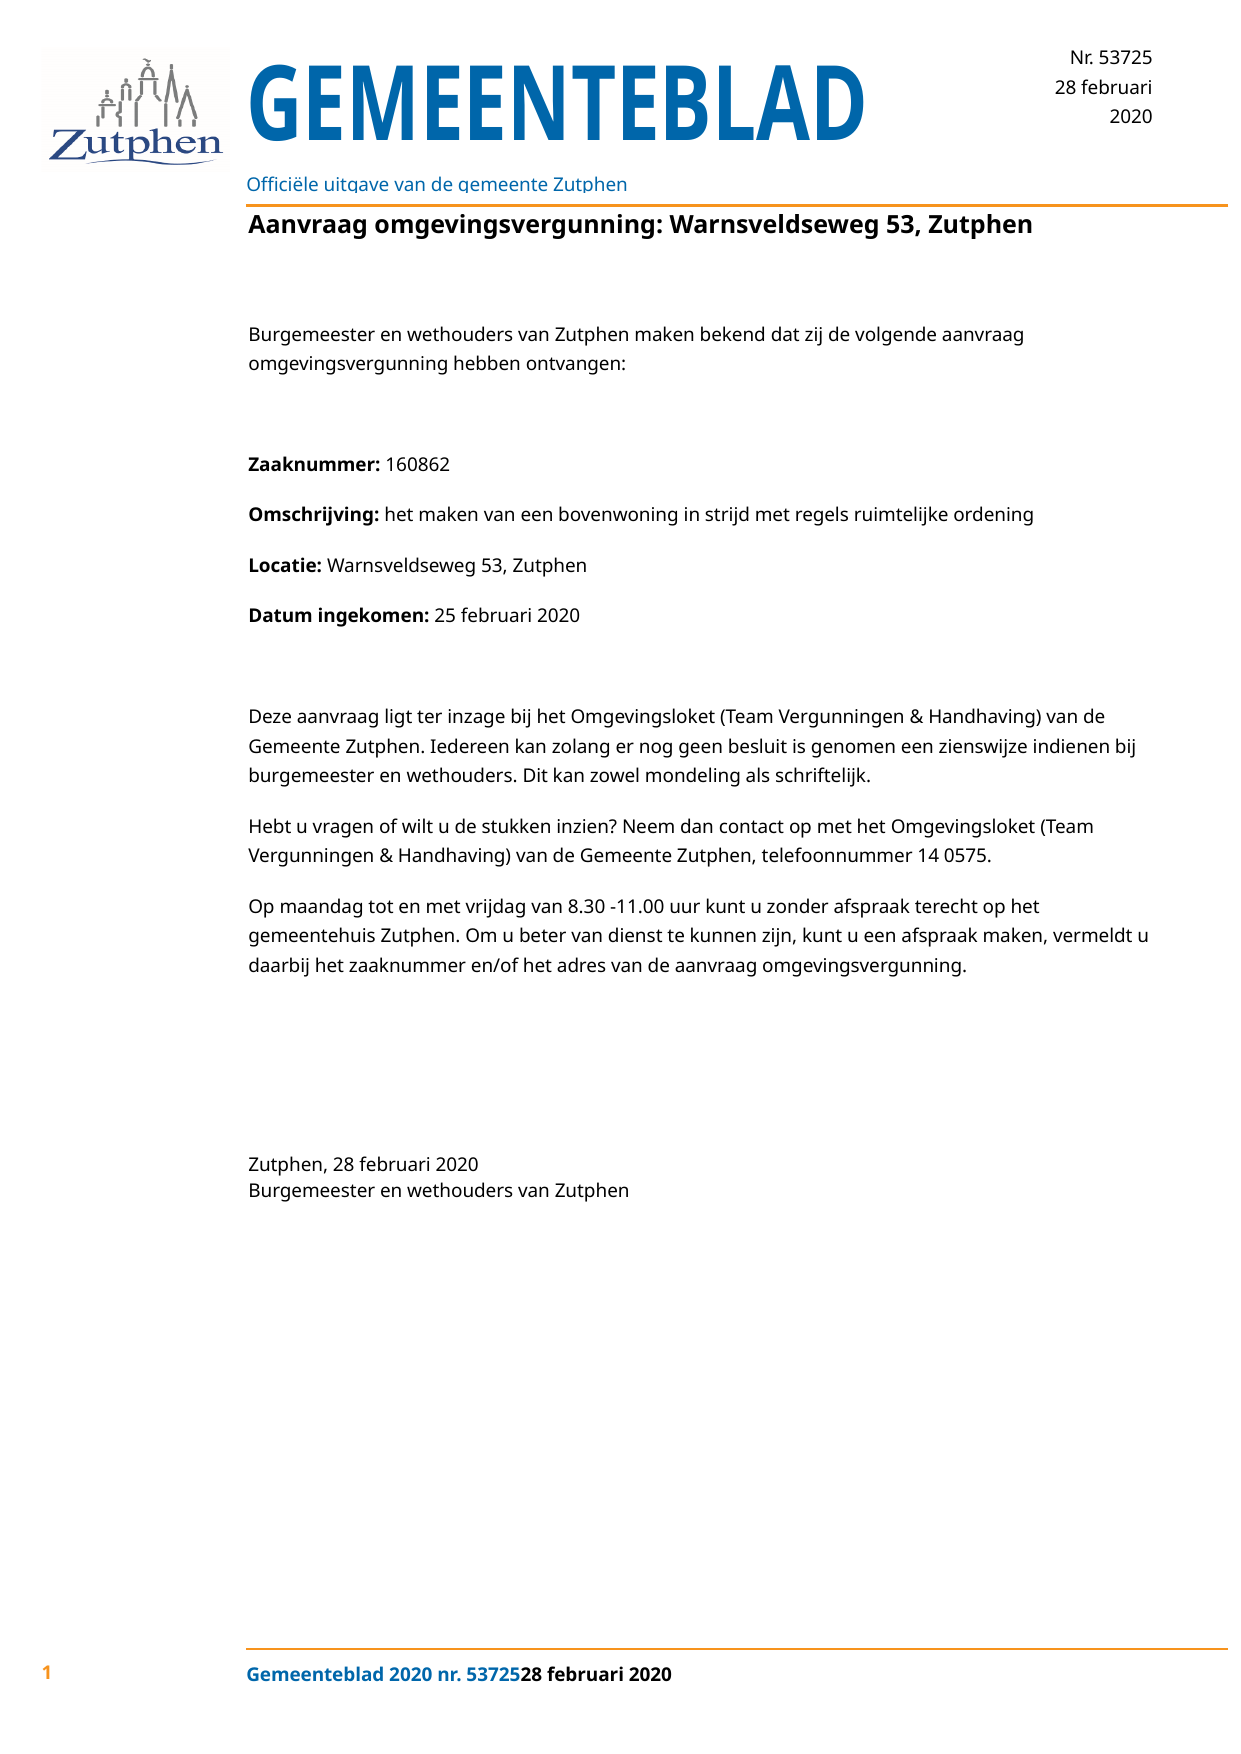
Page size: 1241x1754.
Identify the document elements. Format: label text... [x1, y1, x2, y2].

text Locatie: Warnsveldseweg 53, Zutphen [248, 552, 1152, 578]
text Zaaknummer: 160862 [248, 451, 1152, 477]
text Op maandag tot en met vrijdag van 8.30 -11.00 uur kunt u zonder afspraak terecht op het gemeentehuis Zutphen. Om u beter van dienst te kunnen zijn, kunt u een afspraak maken, vermeldt u daarbij het zaaknummer en/of het adres van de aanvraag omgevingsvergunning. [248, 893, 1152, 978]
text Omschrijving: het maken van een bovenwoning in strijd met regels ruimtelijke ordening [248, 502, 1152, 527]
text Aanvraag omgevingsvergunning: Warnsveldseweg 53, Zutphen [248, 207, 1152, 241]
text Deze aanvraag ligt ter inzage bij het Omgevingsloket (Team Vergunningen & Handhaving) van de Gemeente Zutphen. Iedereen kan zolang er nog geen besluit is genomen een zienswijze indienen bij burgemeester en wethouders. Dit kan zowel mondeling als schriftelijk. [248, 703, 1152, 788]
text Zutphen, 28 februari 2020 [248, 1151, 1152, 1177]
picture [41, 47, 231, 172]
text Burgemeester en wethouders van Zutphen [248, 1177, 1152, 1202]
text Hebt u vragen of wilt u de stukken inzien? Neem dan contact op met het Omgevingsloket (Team Vergunningen & Handhaving) van de Gemeente Zutphen, telefoonnummer 14 0575. [248, 813, 1152, 868]
text Datum ingekomen: 25 februari 2020 [248, 602, 1152, 628]
text Burgemeester en wethouders van Zutphen maken bekend dat zij de volgende aanvraag omgevingsvergunning hebben ontvangen: [248, 321, 1152, 376]
